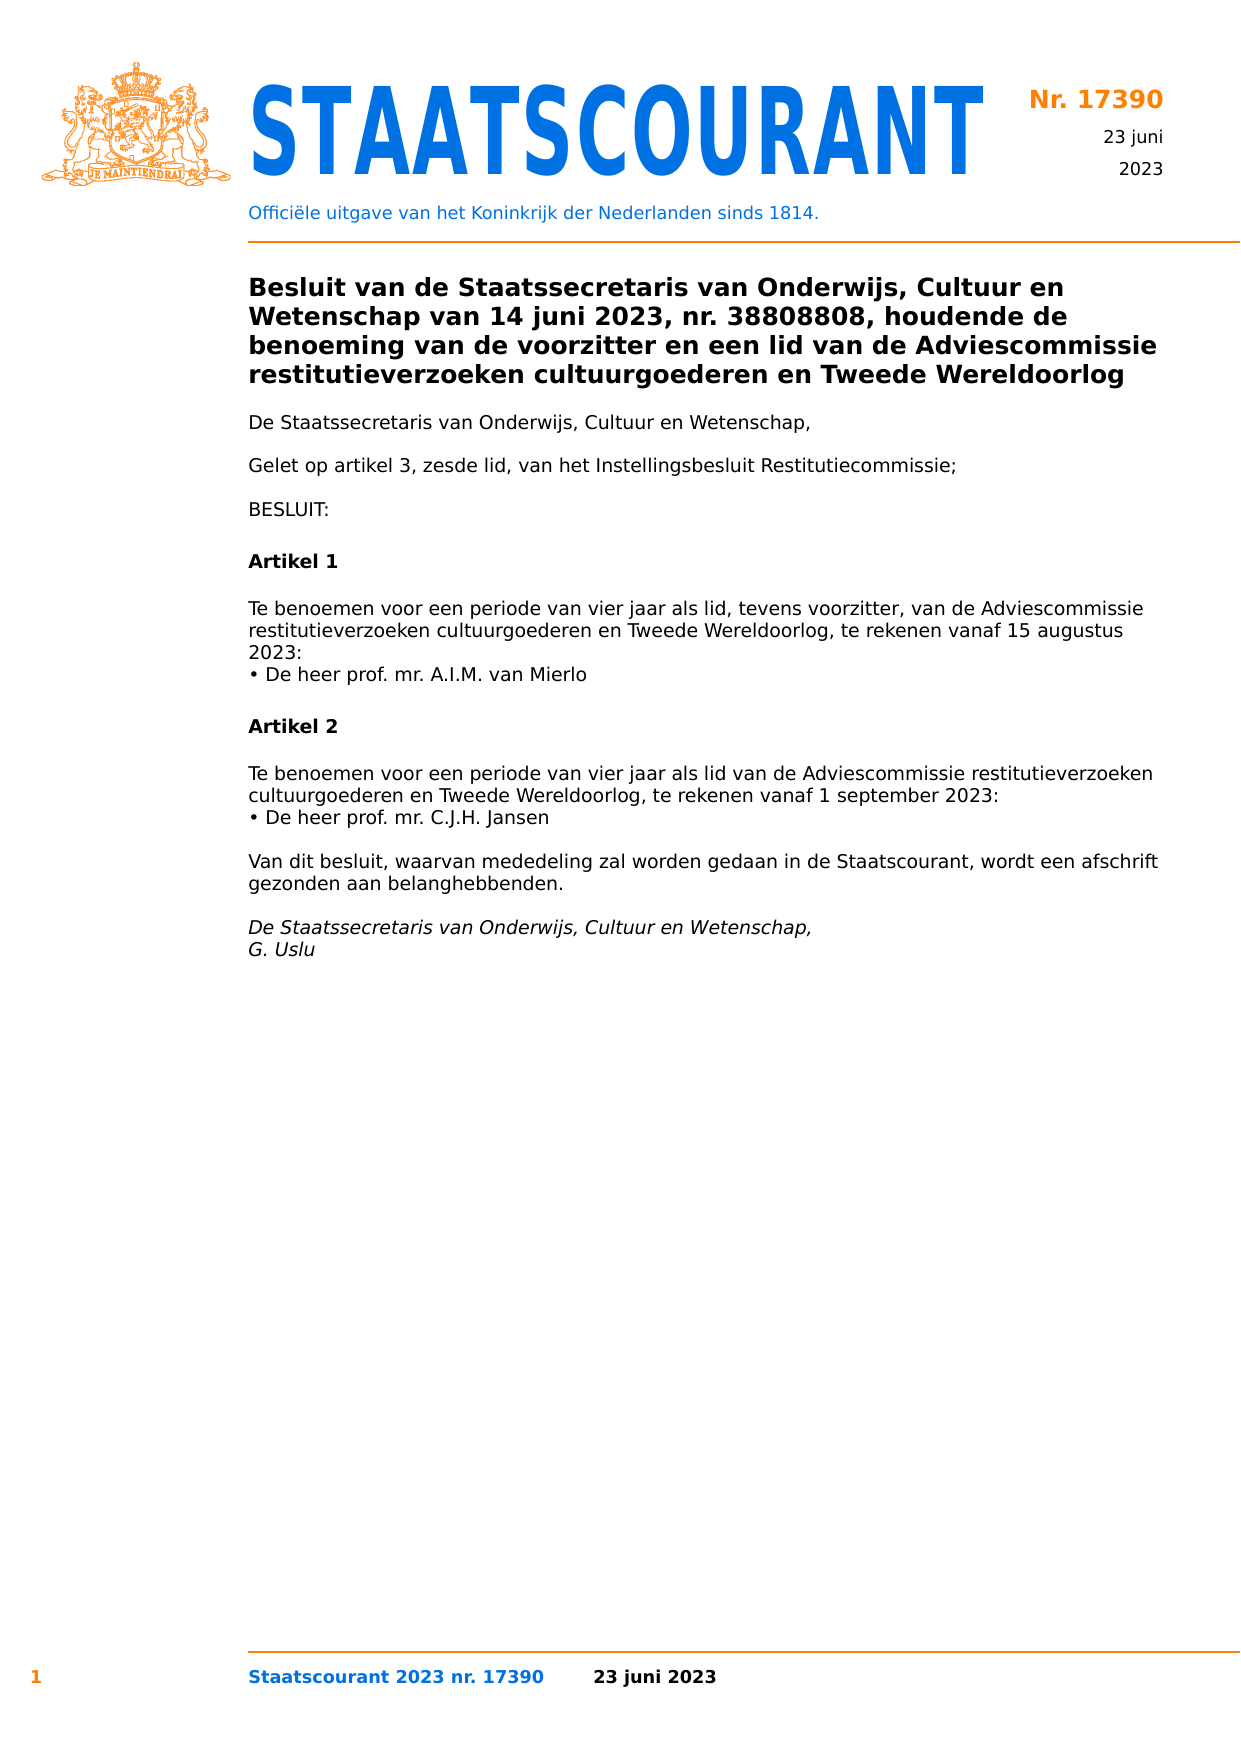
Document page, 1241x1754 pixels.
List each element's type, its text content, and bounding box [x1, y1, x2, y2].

text Van dit besluit, waarvan mededeling zal worden gedaan in de Staatscourant, wordt een afschrift gezonden aan belanghebbenden. [248, 851, 1163, 895]
subtitle Artikel 2 [248, 716, 1163, 738]
table_header Nr. 17390 [998, 62, 1240, 121]
table_header [25, 62, 248, 241]
text • De heer prof. mr. C.J.H. Jansen [248, 807, 1163, 829]
text Gelet op artikel 3, zesde lid, van het Instellingsbesluit Restitutiecommissie; [248, 455, 1163, 477]
text BESLUIT: [248, 499, 1163, 521]
table_header STAATSCOURANT [248, 62, 998, 203]
text • De heer prof. mr. A.I.M. van Mierlo [248, 664, 1163, 686]
table_cell 23 juni [998, 121, 1240, 153]
text Te benoemen voor een periode van vier jaar als lid van de Adviescommissie restitutieverzoeken cultuurgoederen en Tweede Wereldoorlog, te rekenen vanaf 1 september 2023: [248, 763, 1163, 807]
table_cell Officiële uitgave van het Koninkrijk der Nederlanden sinds 1814. [248, 203, 1240, 241]
table_cell 2023 [998, 153, 1240, 203]
text De Staatssecretaris van Onderwijs, Cultuur en Wetenschap, G. Uslu [248, 917, 1163, 961]
subtitle Artikel 1 [248, 551, 1163, 573]
text Te benoemen voor een periode van vier jaar als lid, tevens voorzitter, van de Adviescommissie restitutieverzoeken cultuurgoederen en Tweede Wereldoorlog, te rekenen vanaf 15 augustus 2023: [248, 598, 1163, 664]
picture [41, 62, 231, 186]
text De Staatssecretaris van Onderwijs, Cultuur en Wetenschap, [248, 412, 1163, 433]
subtitle Besluit van de Staatssecretaris van Onderwijs, Cultuur en Wetenschap van 14 juni 2023, nr. 38808808, houdende de benoeming van de voorzitter en een lid van de Adviescommissie restitutieverzoeken cultuurgoederen en Tweede Wereldoorlog [248, 273, 1163, 390]
